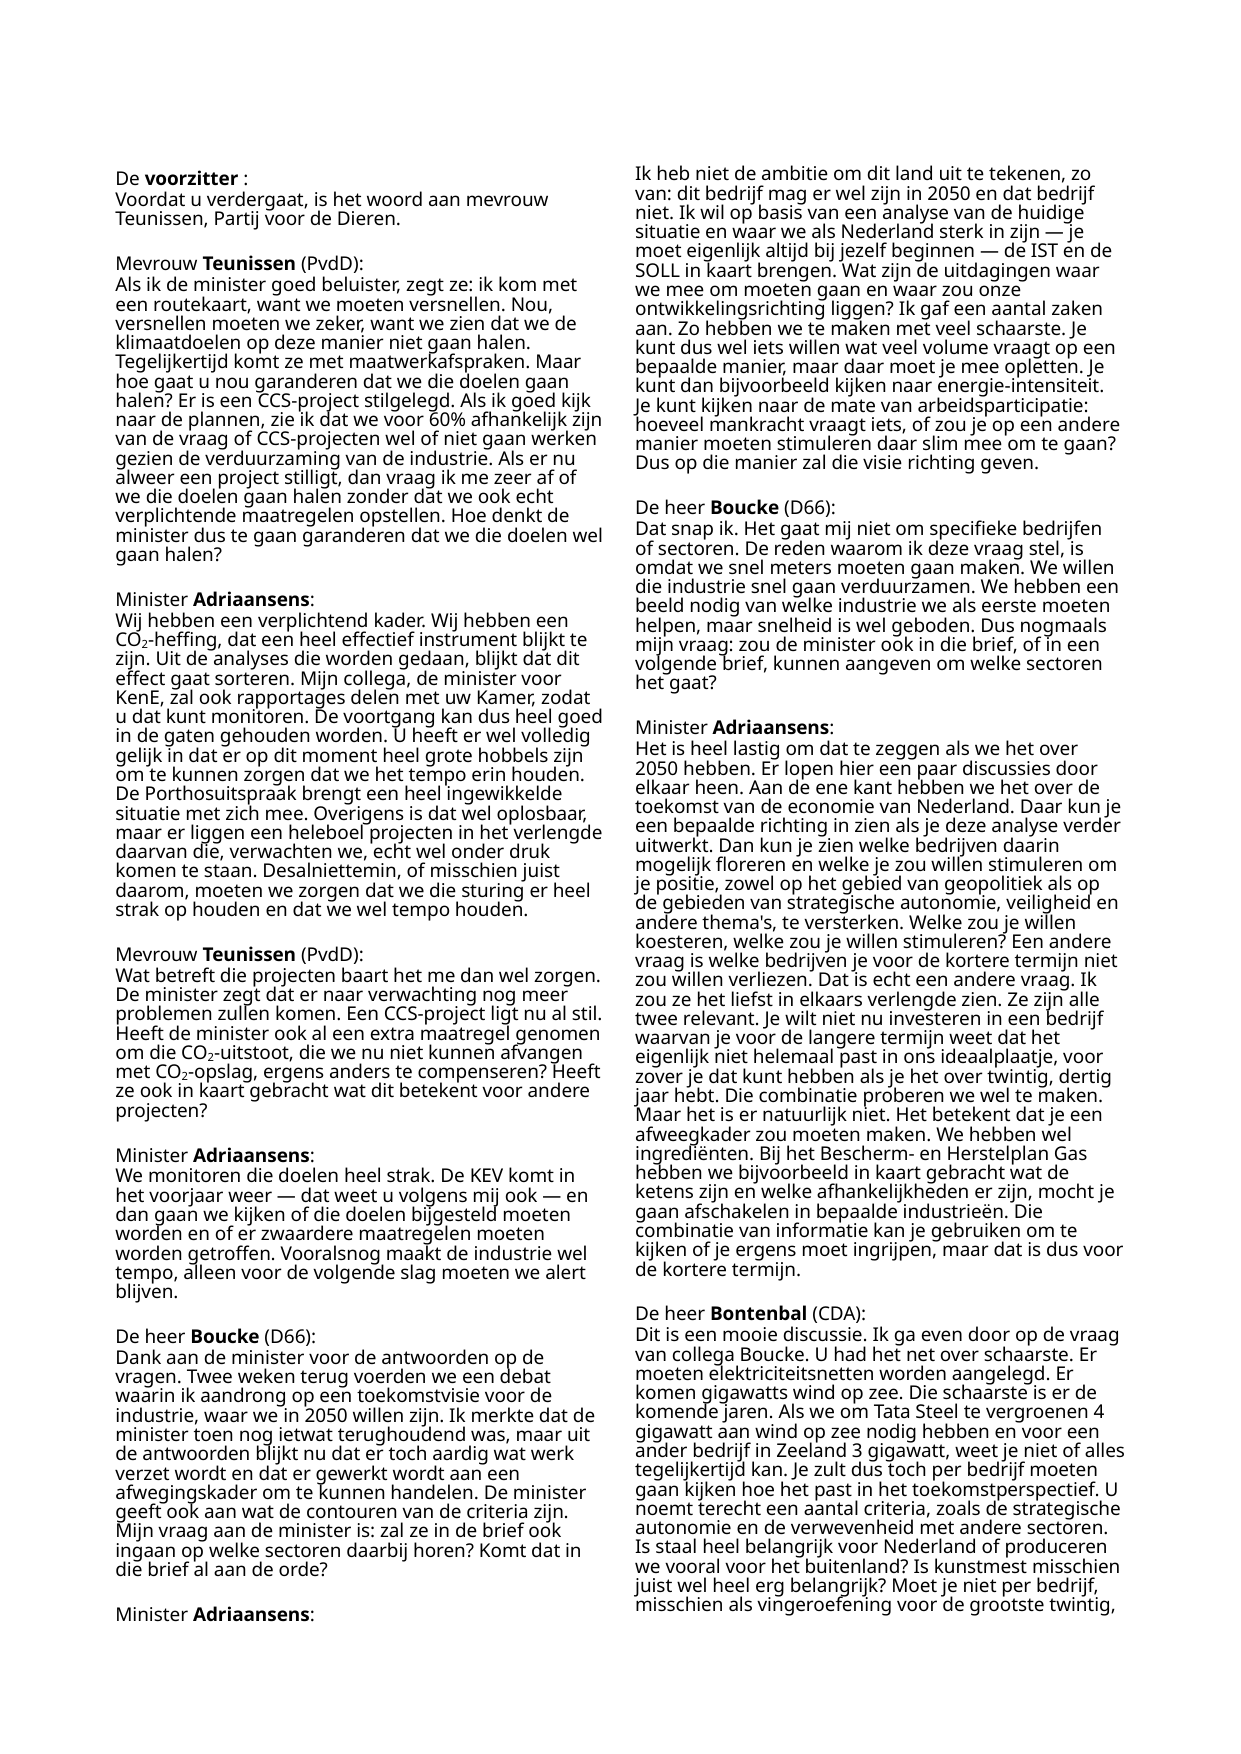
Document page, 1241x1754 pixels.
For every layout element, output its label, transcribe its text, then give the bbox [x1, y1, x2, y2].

text Dat snap ik. Het gaat mij niet om specifieke bedrijfen of sectoren. De reden waarom ik deze vraag stel, is omdat we snel meters moeten gaan maken. We willen die industrie snel gaan verduurzamen. We hebben een beeld nodig van welke industrie we als eerste moeten helpen, maar snelheid is wel geboden. Dus nogmaals mijn vraag: zou de minister ook in die brief, of in een volgende brief, kunnen aangeven om welke sectoren het gaat? [635, 520, 1125, 694]
text Mevrouw Teunissen (PvdD): [115, 941, 605, 967]
text Wat betreft die projecten baart het me dan wel zorgen. De minister zegt dat er naar verwachting nog meer problemen zullen komen. Een CCS-project ligt nu al stil. Heeft de minister ook al een extra maatregel genomen om die CO2-uitstoot, die we nu niet kunnen afvangen met CO2-opslag, ergens anders te compenseren? Heeft ze ook in kaart gebracht wat dit betekent voor andere projecten? [115, 967, 605, 1121]
text De heer Bontenbal (CDA): [635, 1301, 1125, 1326]
text De heer Boucke (D66): [115, 1323, 605, 1349]
text Mevrouw Teunissen (PvdD): [115, 251, 605, 276]
text Dank aan de minister voor de antwoorden op de vragen. Twee weken terug voerden we een debat waarin ik aandrong op een toekomstvisie voor de industrie, waar we in 2050 willen zijn. Ik merkte dat de minister toen nog ietwat terughoudend was, maar uit de antwoorden blijkt nu dat er toch aardig wat werk verzet wordt en dat er gewerkt wordt aan een afwegingskader om te kunnen handelen. De minister geeft ook aan wat de contouren van de criteria zijn. Mijn vraag aan de minister is: zal ze in de brief ook ingaan op welke sectoren daarbij horen? Komt dat in die brief al aan de orde? [115, 1349, 605, 1580]
text Dit is een mooie discussie. Ik ga even door op de vraag van collega Boucke. U had het net over schaarste. Er moeten elektriciteitsnetten worden aangelegd. Er komen gigawatts wind op zee. Die schaarste is er de komende jaren. Als we om Tata Steel te vergroenen 4 gigawatt aan wind op zee nodig hebben en voor een ander bedrijf in Zeeland 3 gigawatt, weet je niet of alles tegelijkertijd kan. Je zult dus toch per bedrijf moeten gaan kijken hoe het past in het toekomstperspectief. U noemt terecht een aantal criteria, zoals de strategische autonomie en de verwevenheid met andere sectoren. Is staal heel belangrijk voor Nederland of produceren we vooral voor het buitenland? Is kunstmest misschien juist wel heel erg belangrijk? Moet je niet per bedrijf, misschien als vingeroefening voor de grootste twintig, [635, 1326, 1125, 1615]
text Minister Adriaansens: [115, 586, 605, 612]
text Ik heb niet de ambitie om dit land uit te tekenen, zo van: dit bedrijf mag er wel zijn in 2050 en dat bedrijf niet. Ik wil op basis van een analyse van de huidige situatie en waar we als Nederland sterk in zijn — je moet eigenlijk altijd bij jezelf beginnen — de IST en de SOLL in kaart brengen. Wat zijn de uitdagingen waar we mee om moeten gaan en waar zou onze ontwikkelingsrichting liggen? Ik gaf een aantal zaken aan. Zo hebben we te maken met veel schaarste. Je kunt dus wel iets willen wat veel volume vraagt op een bepaalde manier, maar daar moet je mee opletten. Je kunt dan bijvoorbeeld kijken naar energie-intensiteit. Je kunt kijken naar de mate van arbeidsparticipatie: hoeveel mankracht vraagt iets, of zou je op een andere manier moeten stimuleren daar slim mee om te gaan? Dus op die manier zal die visie richting geven. [635, 165, 1125, 474]
text De heer Boucke (D66): [635, 494, 1125, 520]
text Minister Adriaansens: [115, 1601, 605, 1627]
text De voorzitter : [115, 165, 605, 191]
text Het is heel lastig om dat te zeggen als we het over 2050 hebben. Er lopen hier een paar discussies door elkaar heen. Aan de ene kant hebben we het over de toekomst van de economie van Nederland. Daar kun je een bepaalde richting in zien als je deze analyse verder uitwerkt. Dan kun je zien welke bedrijven daarin mogelijk floreren en welke je zou willen stimuleren om je positie, zowel op het gebied van geopolitiek als op de gebieden van strategische autonomie, veiligheid en andere thema's, te versterken. Welke zou je willen koesteren, welke zou je willen stimuleren? Een andere vraag is welke bedrijven je voor de kortere termijn niet zou willen verliezen. Dat is echt een andere vraag. Ik zou ze het liefst in elkaars verlengde zien. Ze zijn alle twee relevant. Je wilt niet nu investeren in een bedrijf waarvan je voor de langere termijn weet dat het eigenlijk niet helemaal past in ons ideaalplaatje, voor zover je dat kunt hebben als je het over twintig, dertig jaar hebt. Die combinatie proberen we wel te maken. Maar het is er natuurlijk niet. Het betekent dat je een afweegkader zou moeten maken. We hebben wel ingrediënten. Bij het Bescherm- en Herstelplan Gas hebben we bijvoorbeeld in kaart gebracht wat de ketens zijn en welke afhankelijkheden er zijn, mocht je gaan afschakelen in bepaalde industrieën. Die combinatie van informatie kan je gebruiken om te kijken of je ergens moet ingrijpen, maar dat is dus voor de kortere termijn. [635, 740, 1125, 1280]
text Voordat u verdergaat, is het woord aan mevrouw Teunissen, Partij voor de Dieren. [115, 191, 605, 230]
text Als ik de minister goed beluister, zegt ze: ik kom met een routekaart, want we moeten versnellen. Nou, versnellen moeten we zeker, want we zien dat we de klimaatdoelen op deze manier niet gaan halen. Tegelijkertijd komt ze met maatwerkafspraken. Maar hoe gaat u nou garanderen dat we die doelen gaan halen? Er is een CCS-project stilgelegd. Als ik goed kijk naar de plannen, zie ik dat we voor 60% afhankelijk zijn van de vraag of CCS-projecten wel of niet gaan werken gezien de verduurzaming van de industrie. Als er nu alweer een project stilligt, dan vraag ik me zeer af of we die doelen gaan halen zonder dat we ook echt verplichtende maatregelen opstellen. Hoe denkt de minister dus te gaan garanderen dat we die doelen wel gaan halen? [115, 276, 605, 565]
text Minister Adriaansens: [635, 714, 1125, 740]
text Minister Adriaansens: [115, 1142, 605, 1167]
text Wij hebben een verplichtend kader. Wij hebben een CO2-heffing, dat een heel effectief instrument blijkt te zijn. Uit de analyses die worden gedaan, blijkt dat dit effect gaat sorteren. Mijn collega, de minister voor KenE, zal ook rapportages delen met uw Kamer, zodat u dat kunt monitoren. De voortgang kan dus heel goed in de gaten gehouden worden. U heeft er wel volledig gelijk in dat er op dit moment heel grote hobbels zijn om te kunnen zorgen dat we het tempo erin houden. De Porthosuitspraak brengt een heel ingewikkelde situatie met zich mee. Overigens is dat wel oplosbaar, maar er liggen een heleboel projecten in het verlengde daarvan die, verwachten we, echt wel onder druk komen te staan. Desalniettemin, of misschien juist daarom, moeten we zorgen dat we die sturing er heel strak op houden en dat we wel tempo houden. [115, 612, 605, 920]
text We monitoren die doelen heel strak. De KEV komt in het voorjaar weer — dat weet u volgens mij ook — en dan gaan we kijken of die doelen bijgesteld moeten worden en of er zwaardere maatregelen moeten worden getroffen. Vooralsnog maakt de industrie wel tempo, alleen voor de volgende slag moeten we alert blijven. [115, 1167, 605, 1302]
